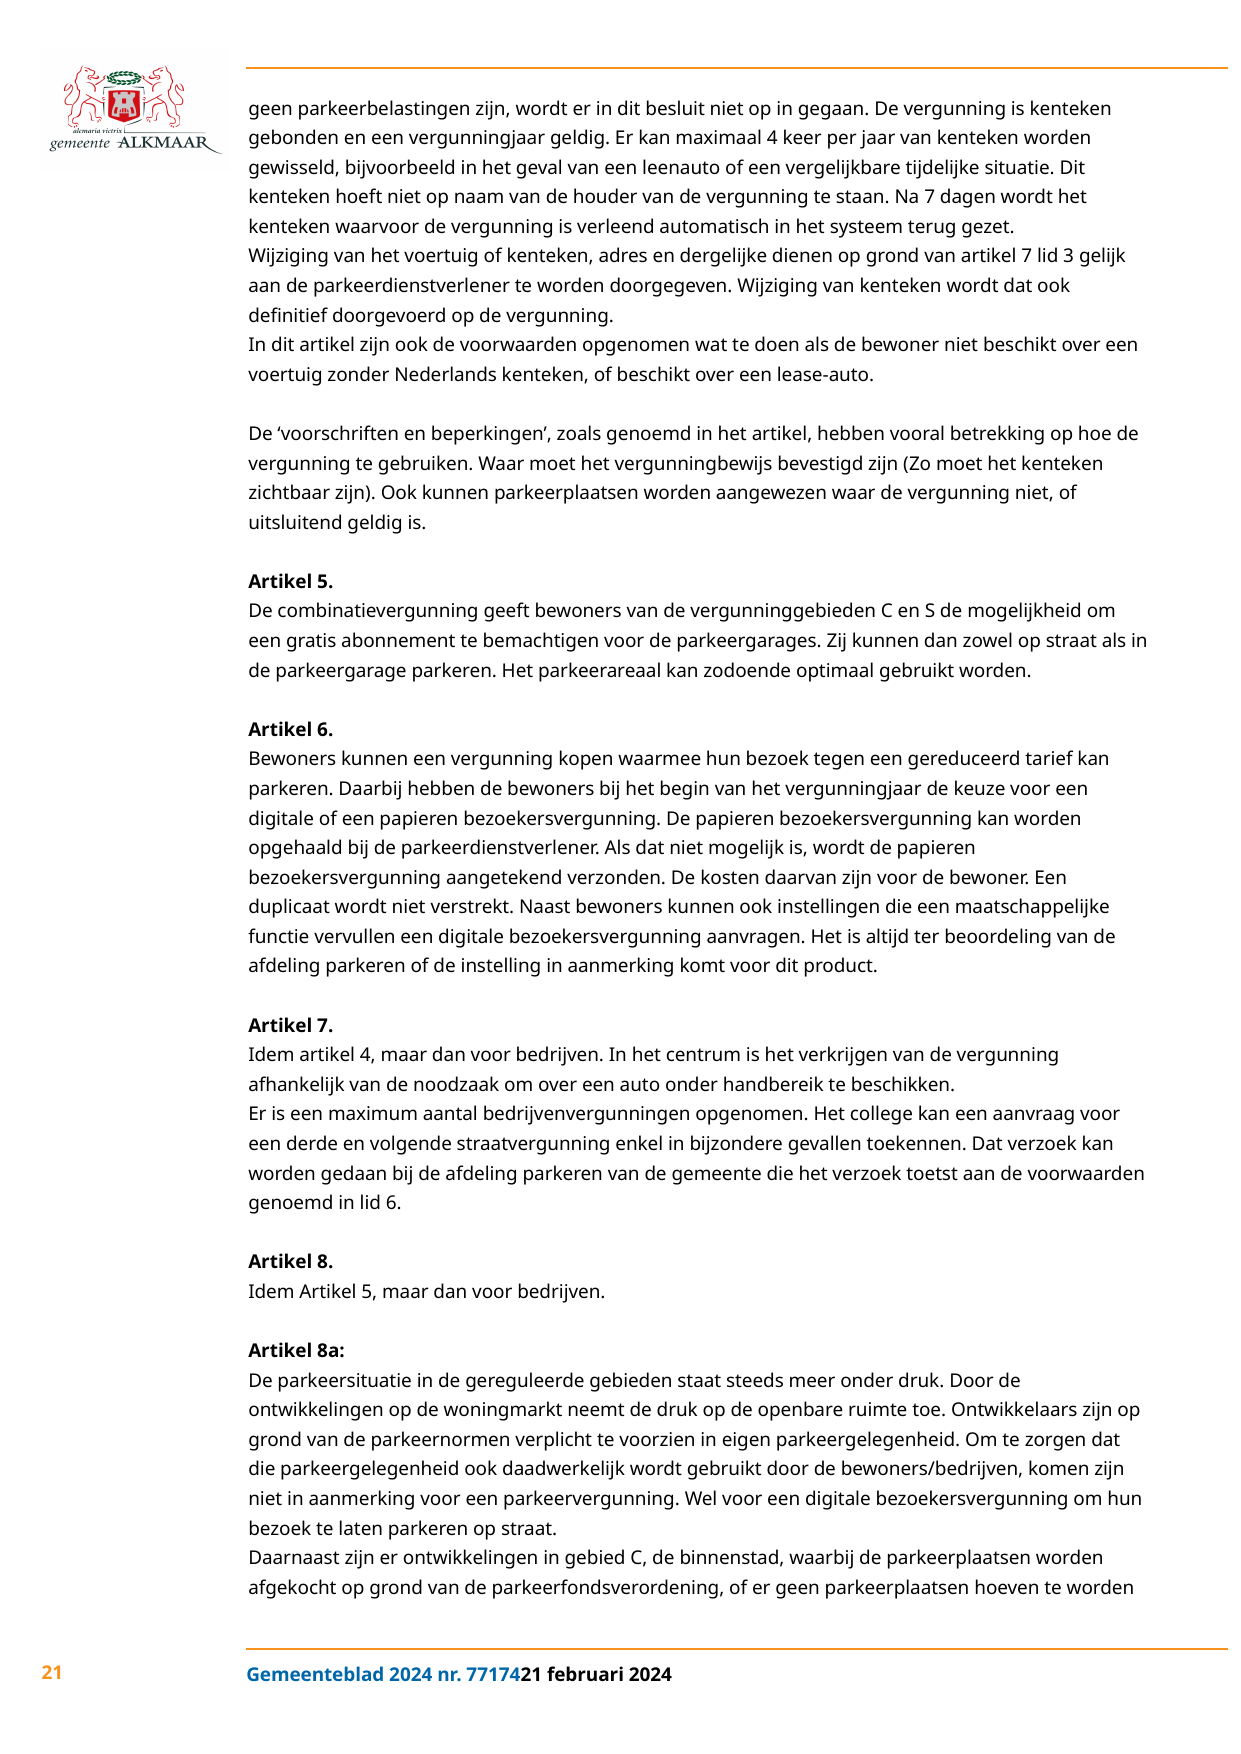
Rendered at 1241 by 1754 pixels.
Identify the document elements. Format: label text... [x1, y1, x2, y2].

text Artikel 6. [248, 716, 1152, 742]
text De parkeersituatie in de gereguleerde gebieden staat steeds meer onder druk. Door de ontwikkelingen op de woningmarkt neemt de druk op de openbare ruimte toe. Ontwikkelaars zijn op grond van de parkeernormen verplicht te voorzien in eigen parkeergelegenheid. Om te zorgen dat die parkeergelegenheid ook daadwerkelijk wordt gebruikt door de bewoners/bedrijven, komen zijn niet in aanmerking voor een parkeervergunning. Wel voor een digitale bezoekersvergunning om hun bezoek te laten parkeren op straat. [248, 1367, 1152, 1541]
text Idem Artikel 5, maar dan voor bedrijven. [248, 1278, 1152, 1304]
text Artikel 8. [248, 1248, 1152, 1274]
text Artikel 8a: [248, 1337, 1152, 1363]
text De combinatievergunning geeft bewoners van de vergunninggebieden C en S de mogelijkheid om een gratis abonnement te bemachtigen voor de parkeergarages. Zij kunnen dan zowel op straat als in de parkeergarage parkeren. Het parkeerareaal kan zodoende optimaal gebruikt worden. [248, 598, 1152, 683]
text Idem artikel 4, maar dan voor bedrijven. In het centrum is het verkrijgen van de vergunning afhankelijk van de noodzaak om over een auto onder handbereik te beschikken. [248, 1041, 1152, 1097]
text Daarnaast zijn er ontwikkelingen in gebied C, de binnenstad, waarbij de parkeerplaatsen worden afgekocht op grond van de parkeerfondsverordening, of er geen parkeerplaatsen hoeven te worden [248, 1544, 1152, 1600]
text Er is een maximum aantal bedrijvenvergunningen opgenomen. Het college kan een aanvraag voor een derde en volgende straatvergunning enkel in bijzondere gevallen toekennen. Dat verzoek kan worden gedaan bij de afdeling parkeren van de gemeente die het verzoek toetst aan de voorwaarden genoemd in lid 6. [248, 1101, 1152, 1215]
picture [41, 47, 231, 172]
text Artikel 5. [248, 568, 1152, 594]
text geen parkeerbelastingen zijn, wordt er in dit besluit niet op in gegaan. De vergunning is kenteken gebonden en een vergunningjaar geldig. Er kan maximaal 4 keer per jaar van kenteken worden gewisseld, bijvoorbeeld in het geval van een leenauto of een vergelijkbare tijdelijke situatie. Dit kenteken hoeft niet op naam van de houder van de vergunning te staan. Na 7 dagen wordt het kenteken waarvoor de vergunning is verleend automatisch in het systeem terug gezet. [248, 95, 1152, 239]
text Wijziging van het voertuig of kenteken, adres en dergelijke dienen op grond van artikel 7 lid 3 gelijk aan de parkeerdienstverlener te worden doorgegeven. Wijziging van kenteken wordt dat ook definitief doorgevoerd op de vergunning. [248, 243, 1152, 328]
text Artikel 7. [248, 1012, 1152, 1038]
text In dit artikel zijn ook de voorwaarden opgenomen wat te doen als de bewoner niet beschikt over een voertuig zonder Nederlands kenteken, of beschikt over een lease-auto. [248, 331, 1152, 387]
text Bewoners kunnen een vergunning kopen waarmee hun bezoek tegen een gereduceerd tarief kan parkeren. Daarbij hebben de bewoners bij het begin van het vergunningjaar de keuze voor een digitale of een papieren bezoekersvergunning. De papieren bezoekersvergunning kan worden opgehaald bij de parkeerdienstverlener. Als dat niet mogelijk is, wordt de papieren bezoekersvergunning aangetekend verzonden. De kosten daarvan zijn voor de bewoner. Een duplicaat wordt niet verstrekt. Naast bewoners kunnen ook instellingen die een maatschappelijke functie vervullen een digitale bezoekersvergunning aanvragen. Het is altijd ter beoordeling van de afdeling parkeren of de instelling in aanmerking komt voor dit product. [248, 746, 1152, 978]
text De ‘voorschriften en beperkingen’, zoals genoemd in het artikel, hebben vooral betrekking op hoe de vergunning te gebruiken. Waar moet het vergunningbewijs bevestigd zijn (Zo moet het kenteken zichtbaar zijn). Ook kunnen parkeerplaatsen worden aangewezen waar de vergunning niet, of uitsluitend geldig is. [248, 420, 1152, 535]
